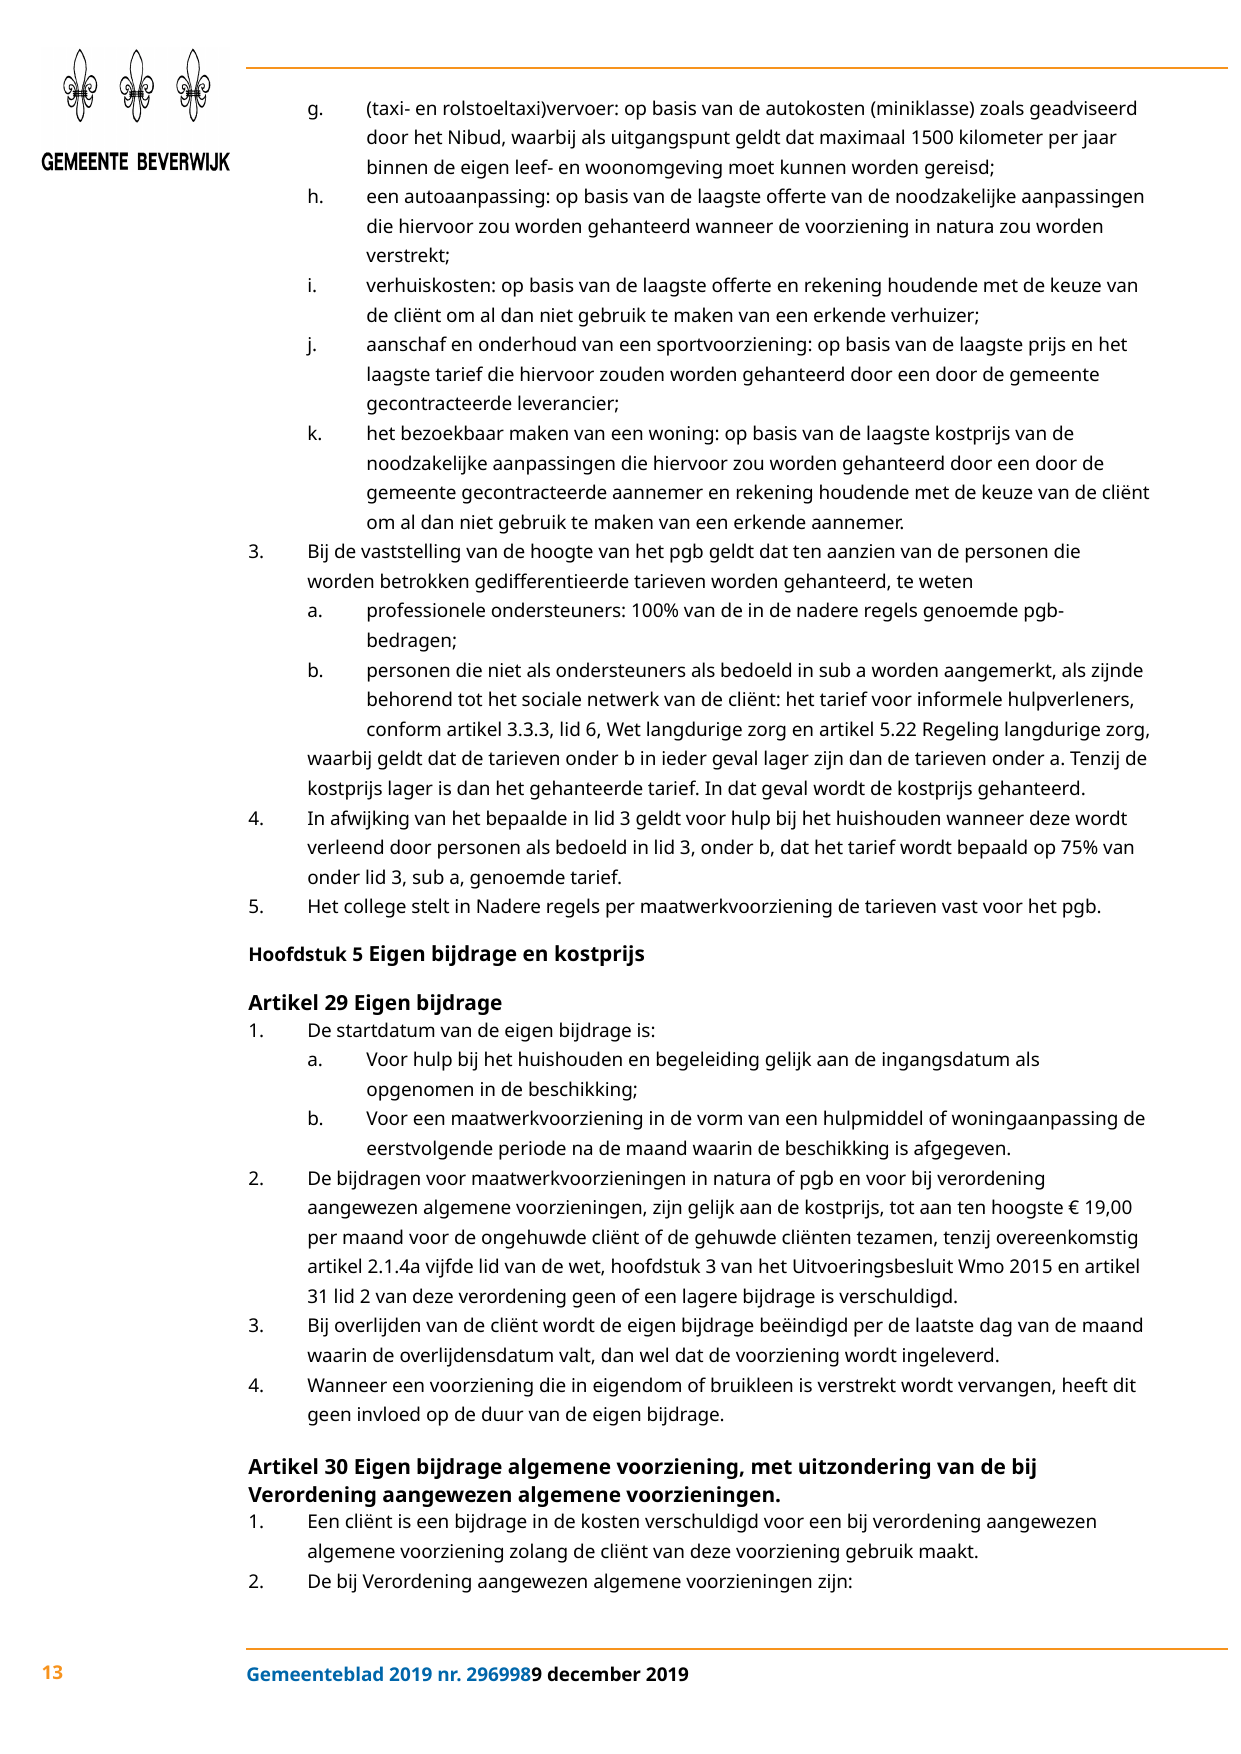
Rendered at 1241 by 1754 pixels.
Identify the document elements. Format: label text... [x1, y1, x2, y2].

list personen die niet als ondersteuners als bedoeld in sub a worden aangemerkt, als zijnde behorend tot het sociale netwerk van de cliënt: het tarief voor informele hulpverleners, conform artikel 3.3.3, lid 6, Wet langdurige zorg en artikel 5.22 Regeling langdurige zorg, [307, 657, 1152, 742]
list Wanneer een voorziening die in eigendom of bruikleen is verstrekt wordt vervangen, heeft dit geen invloed op de duur van de eigen bijdrage. [248, 1372, 1152, 1427]
list Voor een maatwerkvoorziening in de vorm van een hulpmiddel of woningaanpassing de eerstvolgende periode na de maand waarin de beschikking is afgegeven. [307, 1106, 1152, 1161]
list verhuiskosten: op basis van de laagste offerte en rekening houdende met de keuze van de cliënt om al dan niet gebruik te maken van een erkende verhuizer; [307, 272, 1152, 328]
text Artikel 29 Eigen bijdrage [248, 988, 1152, 1017]
list het bezoekbaar maken van een woning: op basis van de laagste kostprijs van de noodzakelijke aanpassingen die hiervoor zou worden gehanteerd door een door de gemeente gecontracteerde aannemer en rekening houdende met de keuze van de cliënt om al dan niet gebruik te maken van een erkende aannemer. [307, 420, 1152, 535]
list aanschaf en onderhoud van een sportvoorziening: op basis van de laagste prijs en het laagste tarief die hiervoor zouden worden gehanteerd door een door de gemeente gecontracteerde leverancier; [307, 331, 1152, 416]
list Bij overlijden van de cliënt wordt de eigen bijdrage beëindigd per de laatste dag van de maand waarin de overlijdensdatum valt, dan wel dat de voorziening wordt ingeleverd. [248, 1313, 1152, 1368]
list waarbij geldt dat de tarieven onder b in ieder geval lager zijn dan de tarieven onder a. Tenzij de kostprijs lager is dan het gehanteerde tarief. In dat geval wordt de kostprijs gehanteerd. [248, 746, 1152, 801]
list Voor hulp bij het huishouden en begeleiding gelijk aan de ingangsdatum als opgenomen in de beschikking; [307, 1046, 1152, 1102]
list Bij de vaststelling van de hoogte van het pgb geldt dat ten aanzien van de personen die worden betrokken gedifferentieerde tarieven worden gehanteerd, te weten [248, 538, 1152, 594]
text Hoofdstuk 5 Eigen bijdrage en kostprijs [248, 939, 1152, 968]
list Het college stelt in Nadere regels per maatwerkvoorziening de tarieven vast voor het pgb. [248, 893, 1152, 919]
list De bij Verordening aangewezen algemene voorzieningen zijn: [248, 1568, 1152, 1594]
text Artikel 30 Eigen bijdrage algemene voorziening, met uitzondering van de bij Verordening aangewezen algemene voorzieningen. [248, 1452, 1152, 1509]
list Een cliënt is een bijdrage in de kosten verschuldigd voor een bij verordening aangewezen algemene voorziening zolang de cliënt van deze voorziening gebruik maakt. [248, 1509, 1152, 1564]
list In afwijking van het bepaalde in lid 3 geldt voor hulp bij het huishouden wanneer deze wordt verleend door personen als bedoeld in lid 3, onder b, dat het tarief wordt bepaald op 75% van onder lid 3, sub a, genoemde tarief. [248, 805, 1152, 890]
picture [41, 47, 231, 172]
list professionele ondersteuners: 100% van de in de nadere regels genoemde pgb-bedragen; [307, 598, 1152, 653]
list De startdatum van de eigen bijdrage is: [248, 1017, 1152, 1043]
list een autoaanpassing: op basis van de laagste offerte van de noodzakelijke aanpassingen die hiervoor zou worden gehanteerd wanneer de voorziening in natura zou worden verstrekt; [307, 183, 1152, 268]
list (taxi- en rolstoeltaxi)vervoer: op basis van de autokosten (miniklasse) zoals geadviseerd door het Nibud, waarbij als uitgangspunt geldt dat maximaal 1500 kilometer per jaar binnen de eigen leef- en woonomgeving moet kunnen worden gereisd; [307, 95, 1152, 180]
list De bijdragen voor maatwerkvoorzieningen in natura of pgb en voor bij verordening aangewezen algemene voorzieningen, zijn gelijk aan de kostprijs, tot aan ten hoogste € 19,00 per maand voor de ongehuwde cliënt of de gehuwde cliënten tezamen, tenzij overeenkomstig artikel 2.1.4a vijfde lid van de wet, hoofdstuk 3 van het Uitvoeringsbesluit Wmo 2015 en artikel 31 lid 2 van deze verordening geen of een lagere bijdrage is verschuldigd. [248, 1165, 1152, 1309]
